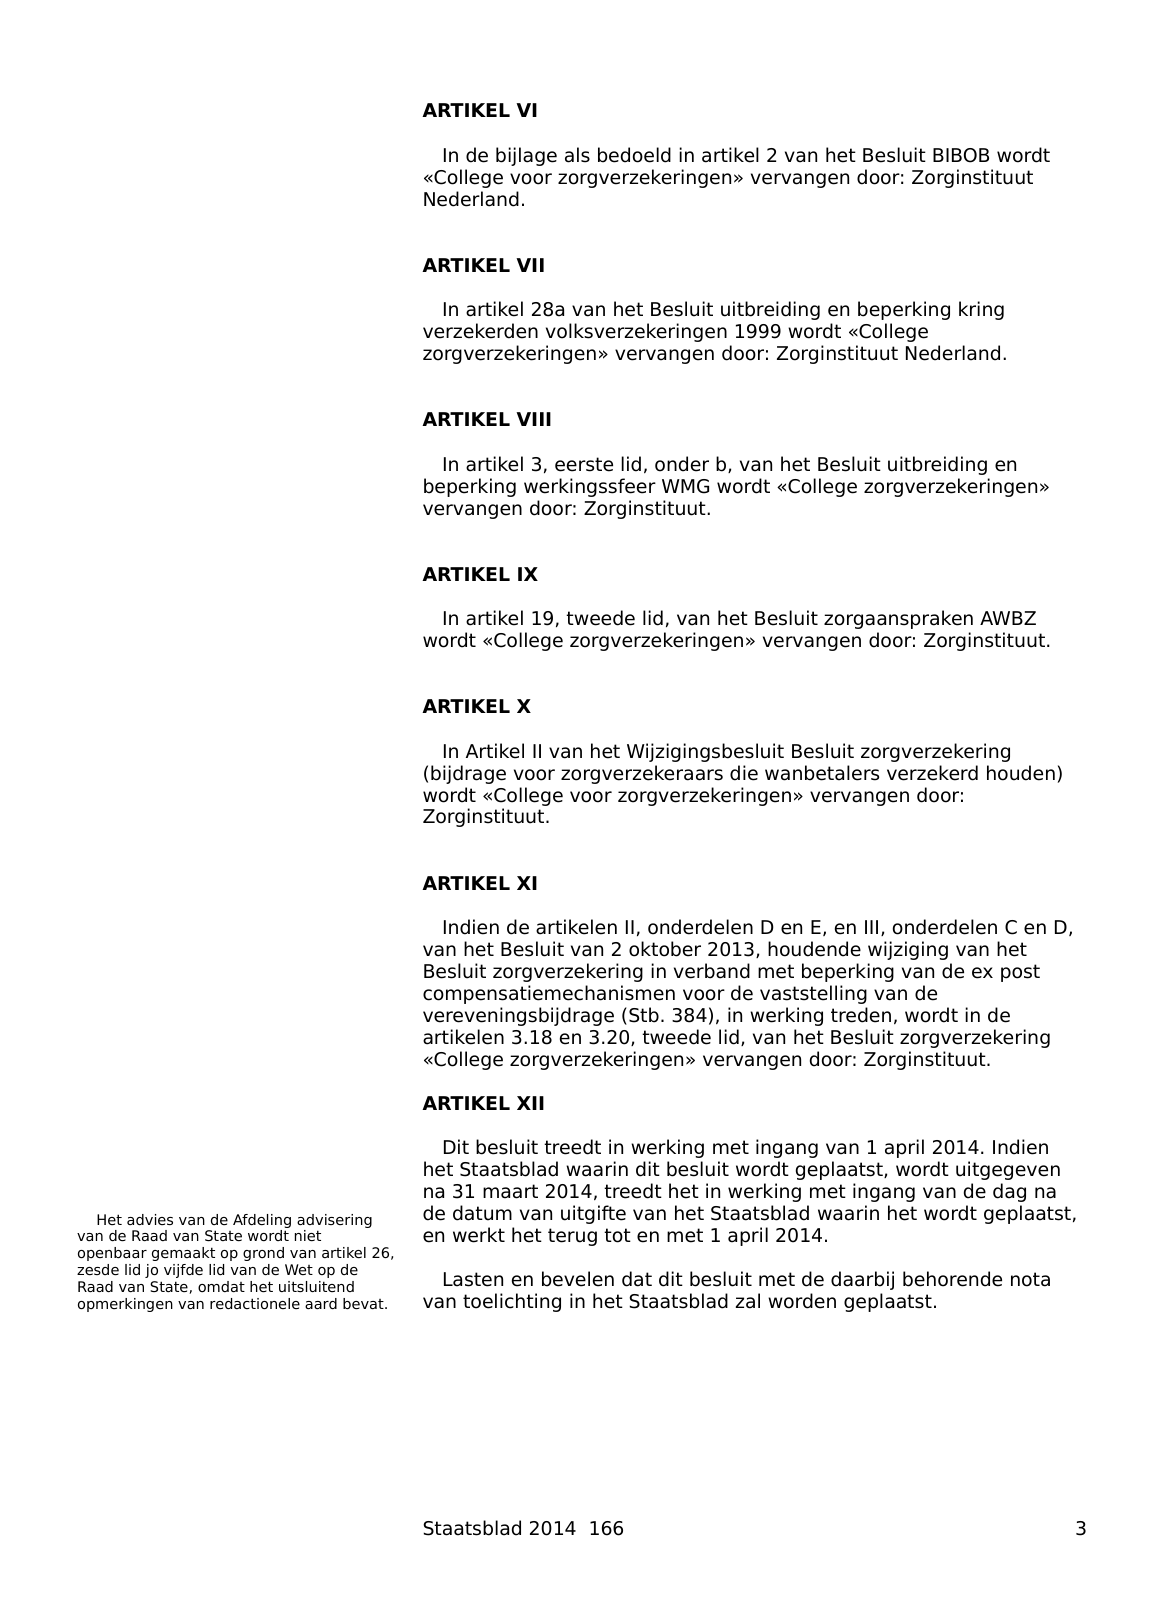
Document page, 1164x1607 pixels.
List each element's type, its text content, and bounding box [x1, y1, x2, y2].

subtitle ARTIKEL VIII [422, 409, 1087, 431]
subtitle ARTIKEL IX [422, 564, 1087, 586]
subtitle ARTIKEL VI [422, 100, 1087, 122]
text In artikel 3, eerste lid, onder b, van het Besluit uitbreiding en beperking werkingssfeer WMG wordt «College zorgverzekeringen» vervangen door: Zorginstituut. [422, 453, 1087, 519]
subtitle ARTIKEL XII [422, 1093, 1087, 1115]
text Dit besluit treedt in werking met ingang van 1 april 2014. Indien het Staatsblad waarin dit besluit wordt geplaatst, wordt uitgegeven na 31 maart 2014, treedt het in werking met ingang van de dag na de datum van uitgifte van het Staatsblad waarin het wordt geplaatst, en werkt het terug tot en met 1 april 2014. [422, 1137, 1087, 1247]
text In artikel 28a van het Besluit uitbreiding en beperking kring verzekerden volksverzekeringen 1999 wordt «College zorgverzekeringen» vervangen door: Zorginstituut Nederland. [422, 299, 1087, 365]
text Het advies van de Afdeling advisering van de Raad van State wordt niet openbaar gemaakt op grond van artikel 26, zesde lid jo vijfde lid van de Wet op de Raad van State, omdat het uitsluitend opmerkingen van redactionele aard bevat. [77, 1211, 396, 1313]
text In artikel 19, tweede lid, van het Besluit zorgaanspraken AWBZ wordt «College zorgverzekeringen» vervangen door: Zorginstituut. [422, 608, 1087, 652]
text In de bijlage als bedoeld in artikel 2 van het Besluit BIBOB wordt «College voor zorgverzekeringen» vervangen door: Zorginstituut Nederland. [422, 144, 1087, 211]
text Lasten en bevelen dat dit besluit met de daarbij behorende nota van toelichting in het Staatsblad zal worden geplaatst. [422, 1269, 1087, 1313]
text Indien de artikelen II, onderdelen D en E, en III, onderdelen C en D, van het Besluit van 2 oktober 2013, houdende wijziging van het Besluit zorgverzekering in verband met beperking van de ex post compensatiemechanismen voor de vaststelling van de vereveningsbijdrage (Stb. 384), in werking treden, wordt in de artikelen 3.18 en 3.20, tweede lid, van het Besluit zorgverzekering «College zorgverzekeringen» vervangen door: Zorginstituut. [422, 917, 1087, 1071]
subtitle ARTIKEL VII [422, 255, 1087, 277]
subtitle ARTIKEL XI [422, 873, 1087, 895]
subtitle ARTIKEL X [422, 696, 1087, 718]
text In Artikel II van het Wijzigingsbesluit Besluit zorgverzekering (bijdrage voor zorgverzekeraars die wanbetalers verzekerd houden) wordt «College voor zorgverzekeringen» vervangen door: Zorginstituut. [422, 741, 1087, 828]
